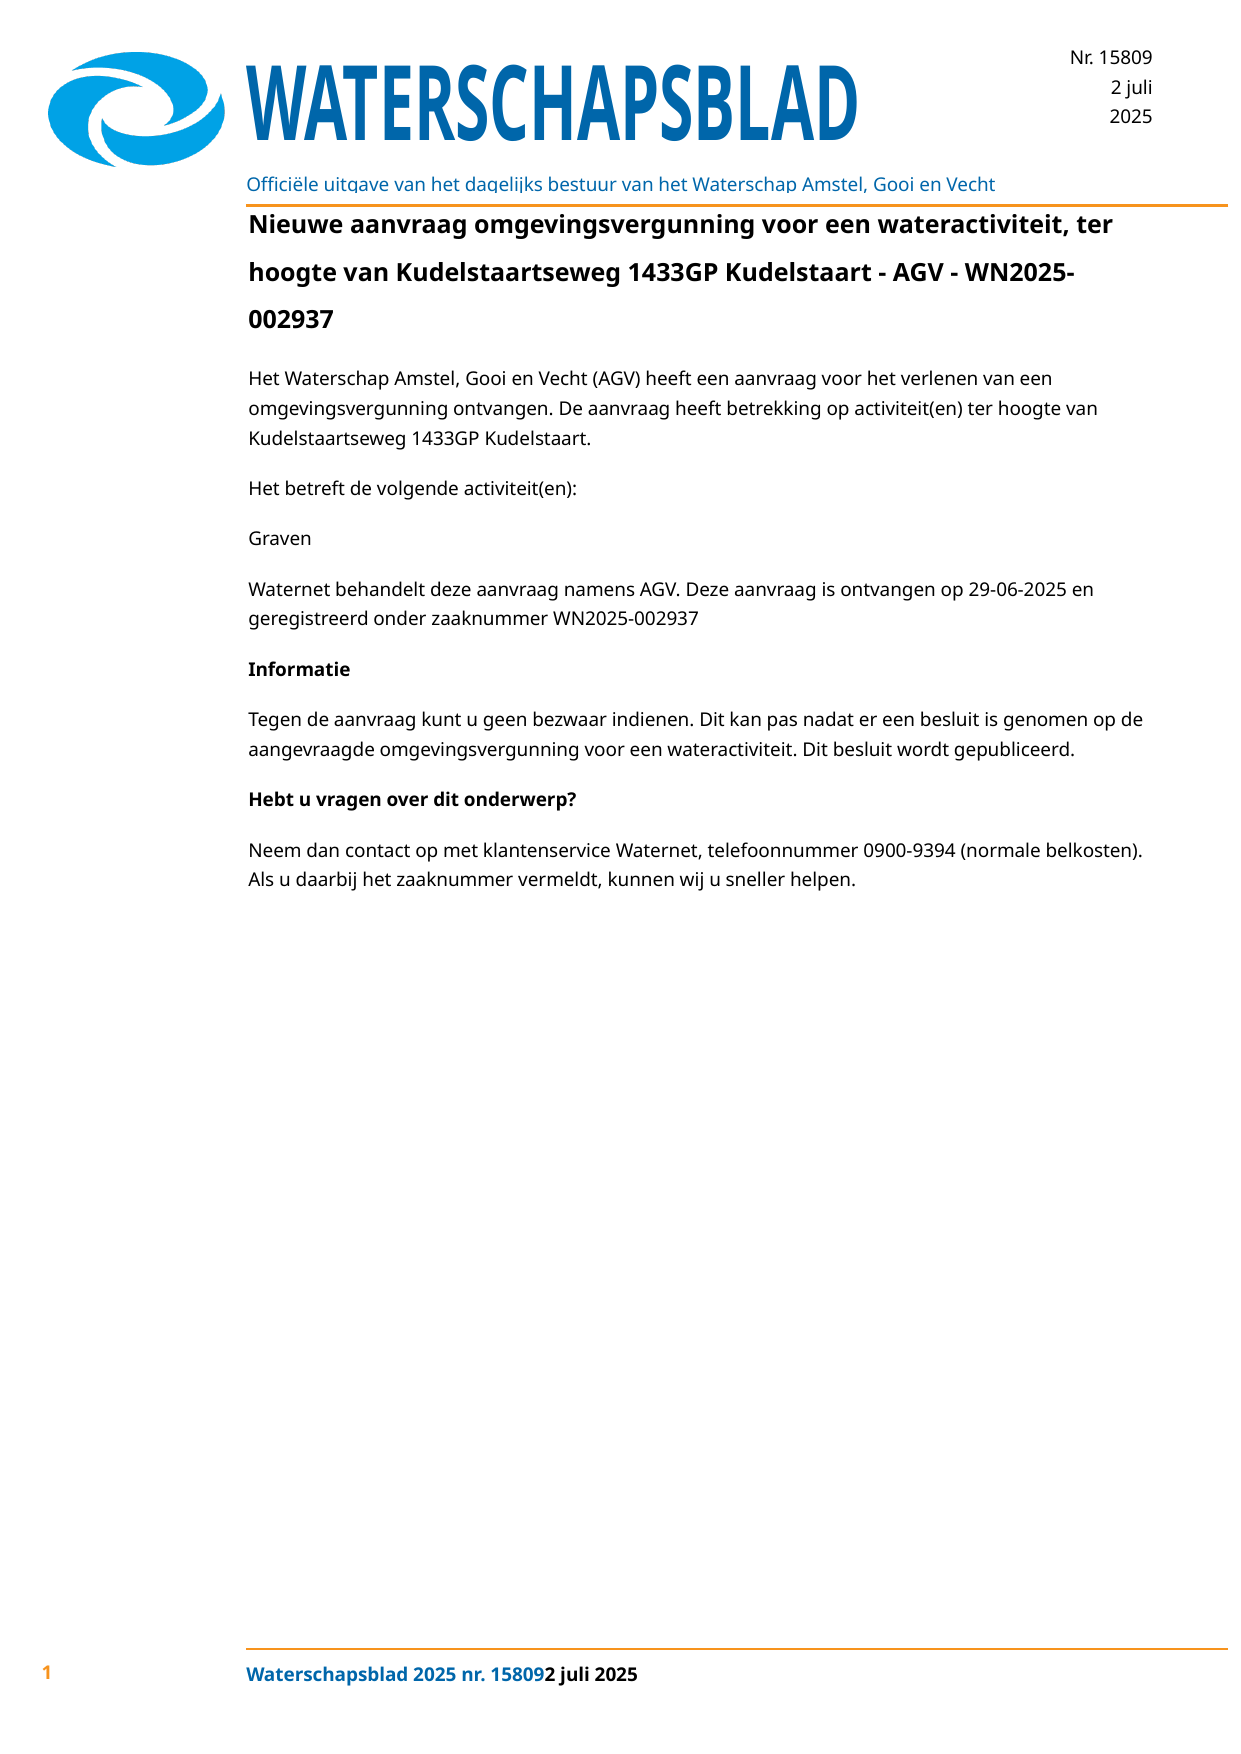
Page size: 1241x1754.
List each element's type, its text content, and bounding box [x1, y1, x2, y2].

text Tegen de aanvraag kunt u geen bezwaar indienen. Dit kan pas nadat er een besluit is genomen op de aangevraagde omgevingsvergunning voor een wateractiviteit. Dit besluit wordt gepubliceerd. [248, 706, 1152, 762]
text Waternet behandelt deze aanvraag namens AGV. Deze aanvraag is ontvangen op 29-06-2025 en geregistreerd onder zaaknummer WN2025-002937 [248, 576, 1152, 631]
text Nieuwe aanvraag omgevingsvergunning voor een wateractiviteit, ter hoogte van Kudelstaartseweg 1433GP Kudelstaart - AGV - WN2025-002937 [248, 207, 1152, 336]
text Het Waterschap Amstel, Gooi en Vecht (AGV) heeft een aanvraag voor het verlenen van een omgevingsvergunning ontvangen. De aanvraag heeft betrekking op activiteit(en) ter hoogte van Kudelstaartseweg 1433GP Kudelstaart. [248, 366, 1152, 450]
text Neem dan contact op met klantenservice Waternet, telefoonnummer 0900-9394 (normale belkosten). Als u daarbij het zaaknummer vermeldt, kunnen wij u sneller helpen. [248, 837, 1152, 892]
text Graven [248, 526, 1152, 551]
text Hebt u vragen over dit onderwerp? [248, 786, 1152, 812]
picture [41, 47, 231, 172]
text Het betreft de volgende activiteit(en): [248, 475, 1152, 501]
text Informatie [248, 656, 1152, 682]
